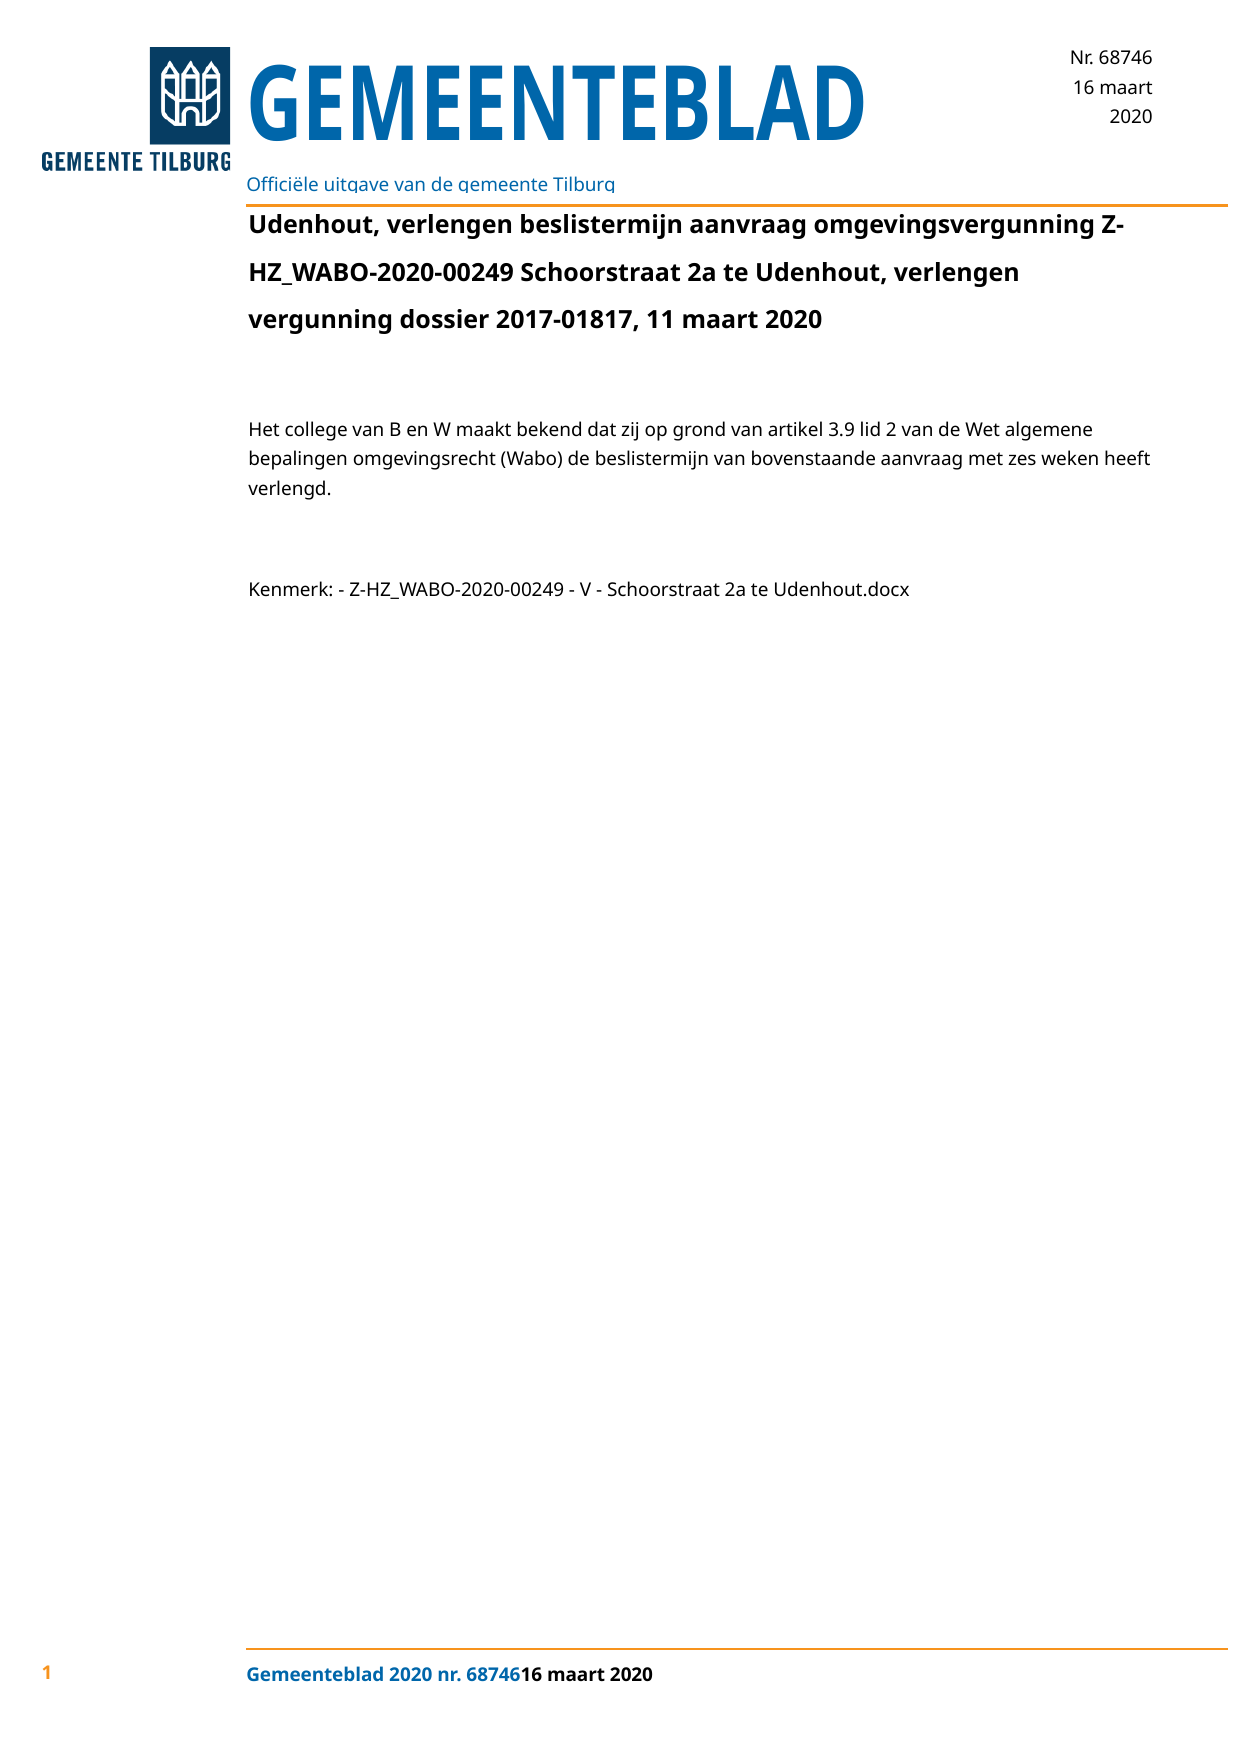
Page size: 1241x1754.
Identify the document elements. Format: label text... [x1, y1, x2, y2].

text Kenmerk: - Z-HZ_WABO-2020-00249 - V - Schoorstraat 2a te Udenhout.docx [248, 576, 1152, 602]
picture [41, 47, 231, 172]
text Het college van B en W maakt bekend dat zij op grond van artikel 3.9 lid 2 van de Wet algemene bepalingen omgevingsrecht (Wabo) de beslistermijn van bovenstaande aanvraag met zes weken heeft verlengd. [248, 416, 1152, 501]
text Udenhout, verlengen beslistermijn aanvraag omgevingsvergunning Z-HZ_WABO-2020-00249 Schoorstraat 2a te Udenhout, verlengen vergunning dossier 2017-01817, 11 maart 2020 [248, 207, 1152, 336]
